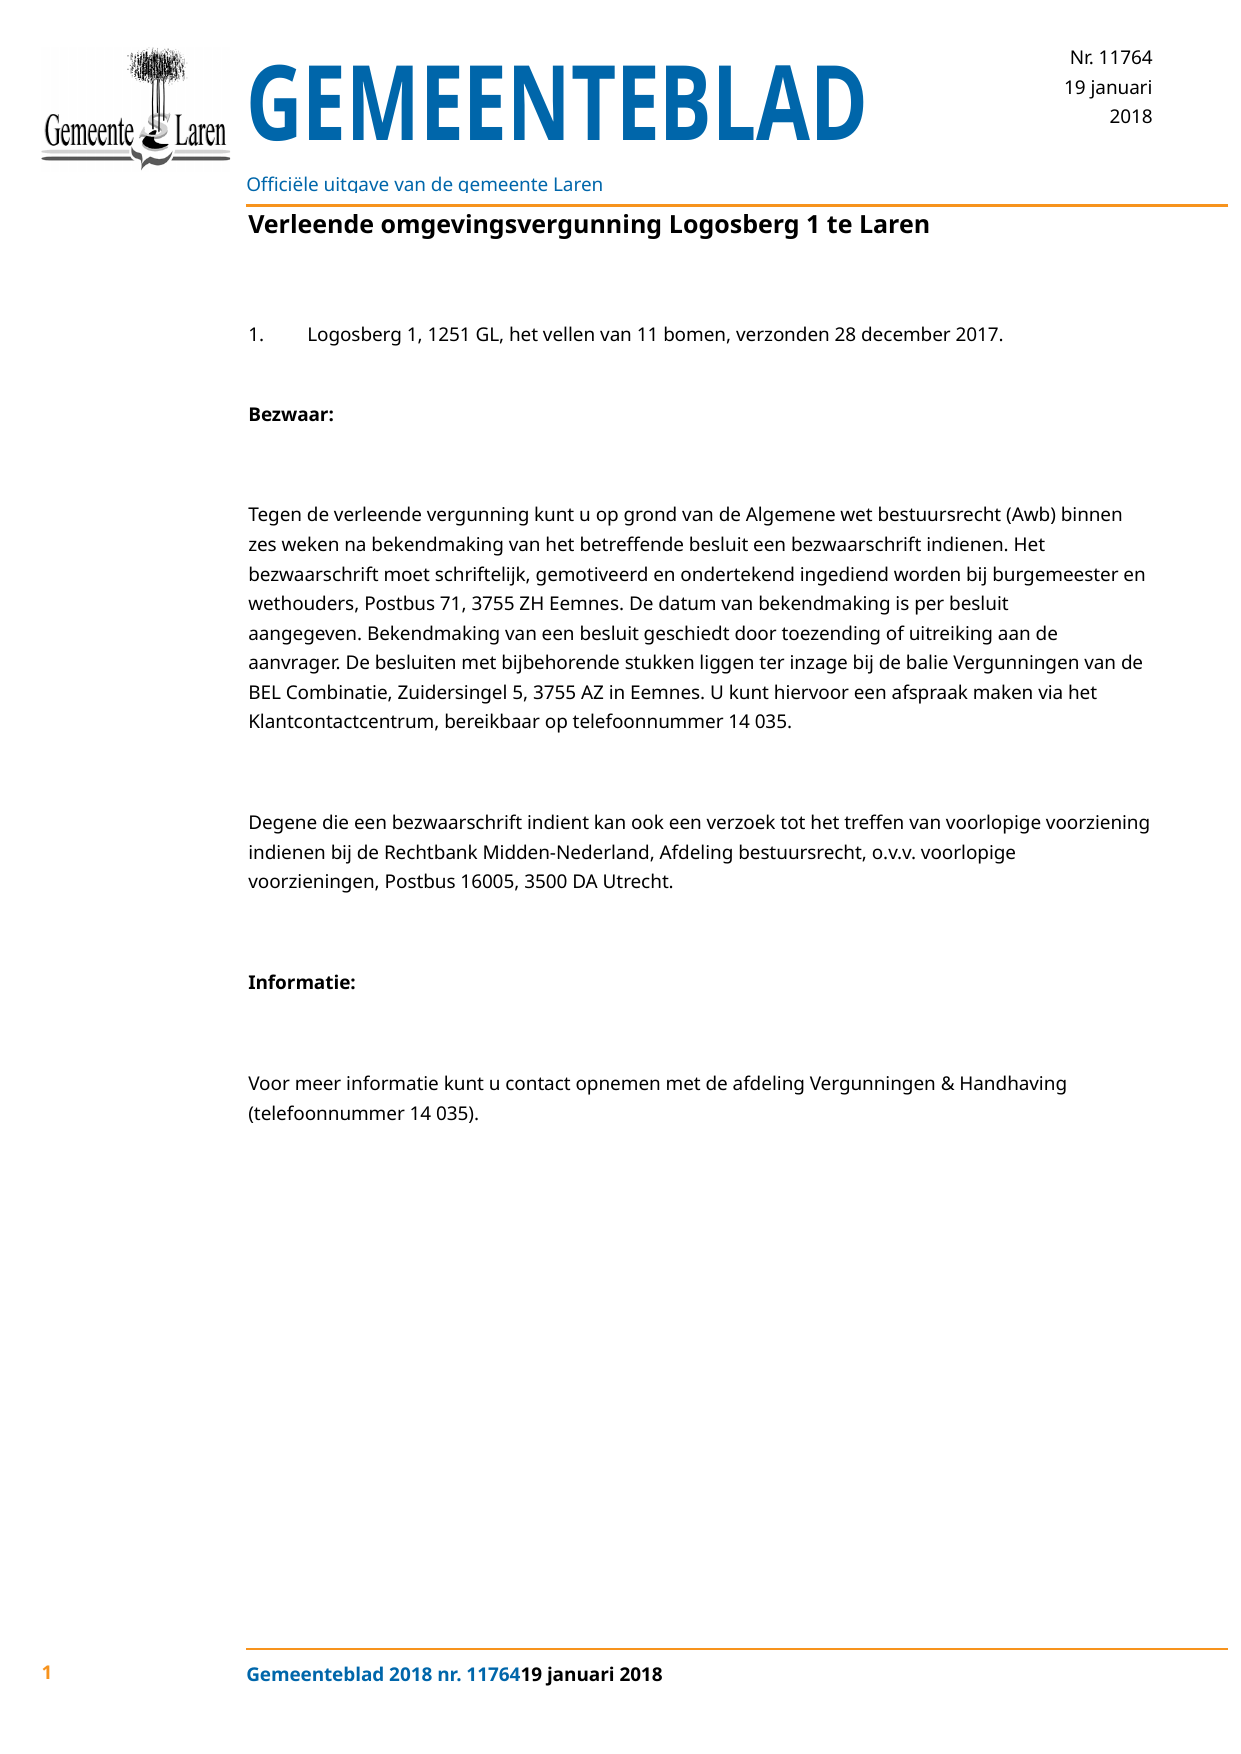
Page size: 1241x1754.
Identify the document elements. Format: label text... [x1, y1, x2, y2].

text Tegen de verleende vergunning kunt u op grond van de Algemene wet bestuursrecht (Awb) binnen zes weken na bekendmaking van het betreffende besluit een bezwaarschrift indienen. Het bezwaarschrift moet schriftelijk, gemotiveerd en ondertekend ingediend worden bij burgemeester en wethouders, Postbus 71, 3755 ZH Eemnes. De datum van bekendmaking is per besluit aangegeven. Bekendmaking van een besluit geschiedt door toezending of uitreiking aan de aanvrager. De besluiten met bijbehorende stukken liggen ter inzage bij de balie Vergunningen van de BEL Combinatie, Zuidersingel 5, 3755 AZ in Eemnes. U kunt hiervoor een afspraak maken via het Klantcontactcentrum, bereikbaar op telefoonnummer 14 035. [248, 502, 1152, 734]
text Bezwaar: [248, 401, 1152, 426]
text Voor meer informatie kunt u contact opnemen met de afdeling Vergunningen & Handhaving (telefoonnummer 14 035). [248, 1070, 1152, 1126]
text Degene die een bezwaarschrift indient kan ook een verzoek tot het treffen van voorlopige voorziening indienen bij de Rechtbank Midden-Nederland, Afdeling bestuursrecht, o.v.v. voorlopige voorzieningen, Postbus 16005, 3500 DA Utrecht. [248, 809, 1152, 894]
picture [41, 47, 231, 172]
text Informatie: [248, 969, 1152, 995]
text Verleende omgevingsvergunning Logosberg 1 te Laren [248, 207, 1152, 241]
list Logosberg 1, 1251 GL, het vellen van 11 bomen, verzonden 28 december 2017. [248, 321, 1152, 346]
